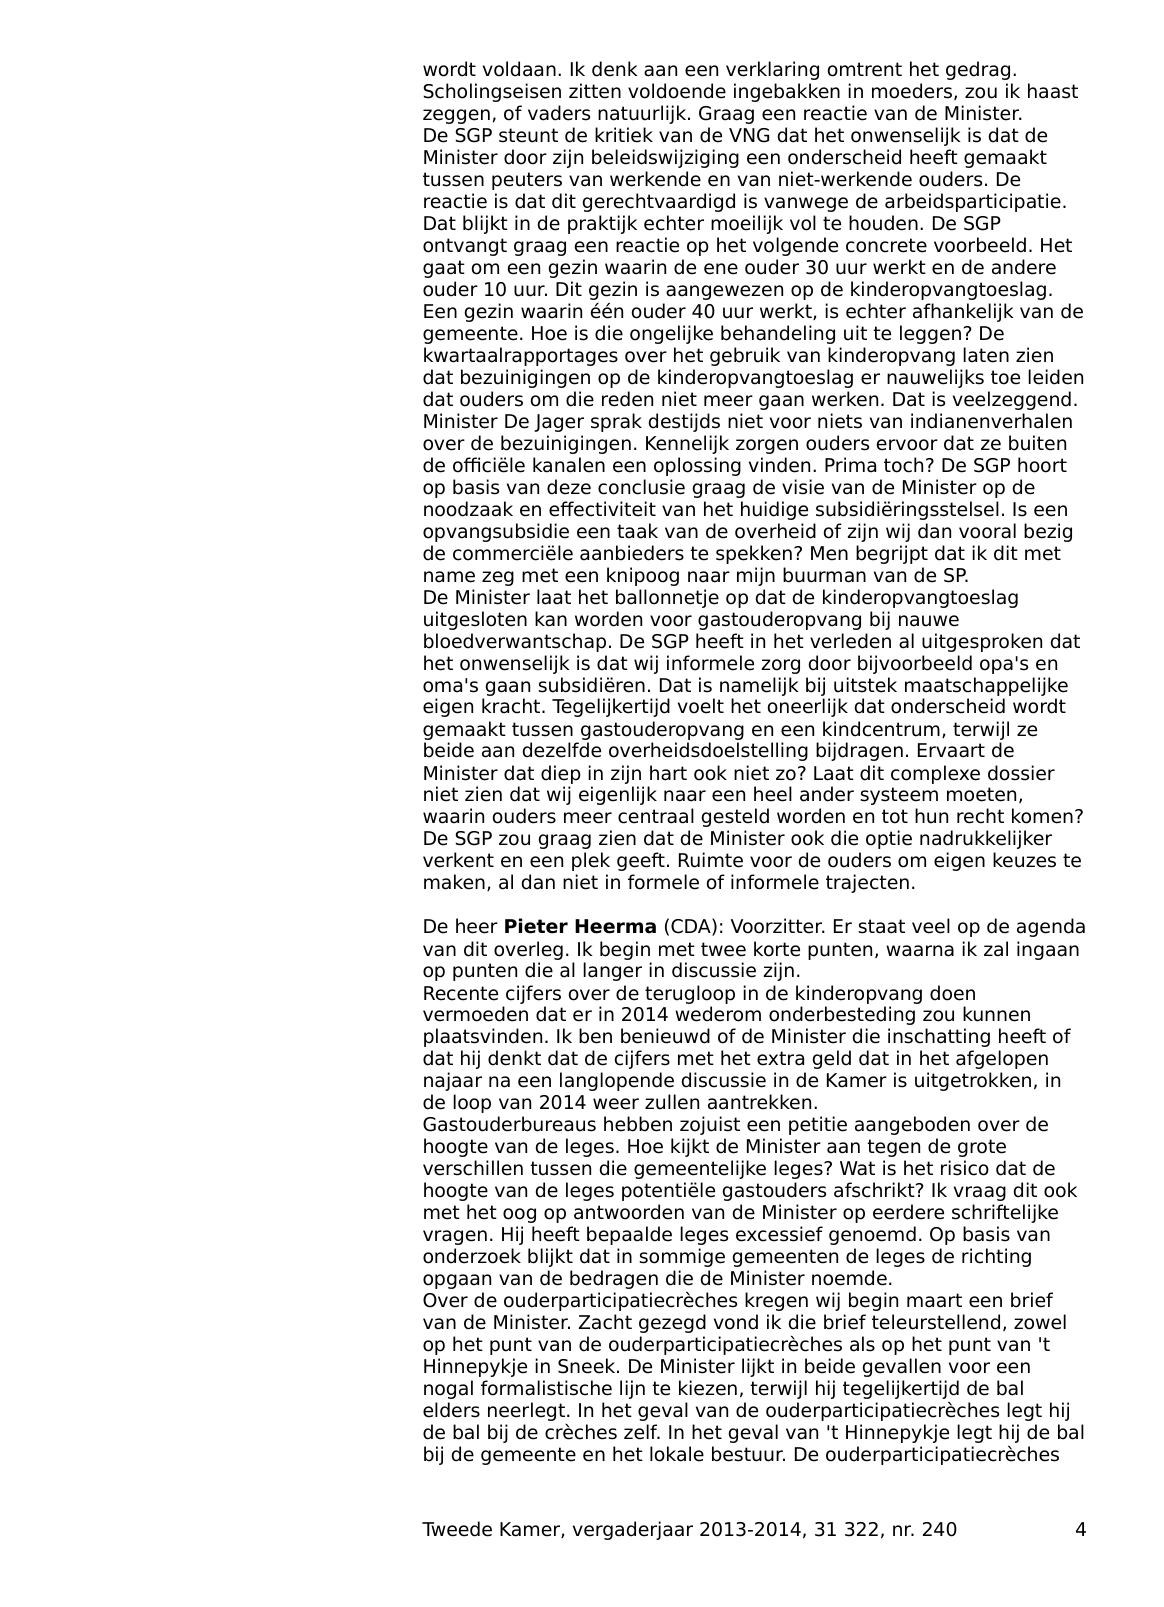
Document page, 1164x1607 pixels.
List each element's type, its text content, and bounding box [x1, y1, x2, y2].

text De SGP steunt de kritiek van de VNG dat het onwenselijk is dat de Minister door zijn beleidswijziging een onderscheid heeft gemaakt tussen peuters van werkende en van niet-werkende ouders. De reactie is dat dit gerechtvaardigd is vanwege de arbeidsparticipatie. Dat blijkt in de praktijk echter moeilijk vol te houden. De SGP ontvangt graag een reactie op het volgende concrete voorbeeld. Het gaat om een gezin waarin de ene ouder 30 uur werkt en de andere ouder 10 uur. Dit gezin is aangewezen op de kinderopvangtoeslag. Een gezin waarin één ouder 40 uur werkt, is echter afhankelijk van de gemeente. Hoe is die ongelijke behandeling uit te leggen? De kwartaalrapportages over het gebruik van kinderopvang laten zien dat bezuinigingen op de kinderopvangtoeslag er nauwelijks toe leiden dat ouders om die reden niet meer gaan werken. Dat is veelzeggend. Minister De Jager sprak destijds niet voor niets van indianenverhalen over de bezuinigingen. Kennelijk zorgen ouders ervoor dat ze buiten de officiële kanalen een oplossing vinden. Prima toch? De SGP hoort op basis van deze conclusie graag de visie van de Minister op de noodzaak en effectiviteit van het huidige subsidiëringsstelsel. Is een opvangsubsidie een taak van de overheid of zijn wij dan vooral bezig de commerciële aanbieders te spekken? Men begrijpt dat ik dit met name zeg met een knipoog naar mijn buurman van de SP. [422, 125, 1087, 587]
text Over de ouderparticipatiecrèches kregen wij begin maart een brief van de Minister. Zacht gezegd vond ik die brief teleurstellend, zowel op het punt van de ouderparticipatiecrèches als op het punt van 't Hinnepykje in Sneek. De Minister lijkt in beide gevallen voor een nogal formalistische lijn te kiezen, terwijl hij tegelijkertijd de bal elders neerlegt. In het geval van de ouderparticipatiecrèches legt hij de bal bij de crèches zelf. In het geval van 't Hinnepykje legt hij de bal bij de gemeente en het lokale bestuur. De ouderparticipatiecrèches [422, 1290, 1087, 1466]
text De Minister laat het ballonnetje op dat de kinderopvangtoeslag uitgesloten kan worden voor gastouderopvang bij nauwe bloedverwantschap. De SGP heeft in het verleden al uitgesproken dat het onwenselijk is dat wij informele zorg door bijvoorbeeld opa's en oma's gaan subsidiëren. Dat is namelijk bij uitstek maatschappelijke eigen kracht. Tegelijkertijd voelt het oneerlijk dat onderscheid wordt gemaakt tussen gastouderopvang en een kindcentrum, terwijl ze beide aan dezelfde overheidsdoelstelling bijdragen. Ervaart de Minister dat diep in zijn hart ook niet zo? Laat dit complexe dossier niet zien dat wij eigenlijk naar een heel ander systeem moeten, waarin ouders meer centraal gesteld worden en tot hun recht komen? De SGP zou graag zien dat de Minister ook die optie nadrukkelijker verkent en een plek geeft. Ruimte voor de ouders om eigen keuzes te maken, al dan niet in formele of informele trajecten. [422, 587, 1087, 894]
text Gastouderbureaus hebben zojuist een petitie aangeboden over de hoogte van de leges. Hoe kijkt de Minister aan tegen de grote verschillen tussen die gemeentelijke leges? Wat is het risico dat de hoogte van de leges potentiële gastouders afschrikt? Ik vraag dit ook met het oog op antwoorden van de Minister op eerdere schriftelijke vragen. Hij heeft bepaalde leges excessief genoemd. Op basis van onderzoek blijkt dat in sommige gemeenten de leges de richting opgaan van de bedragen die de Minister noemde. [422, 1114, 1087, 1290]
text wordt voldaan. Ik denk aan een verklaring omtrent het gedrag. Scholingseisen zitten voldoende ingebakken in moeders, zou ik haast zeggen, of vaders natuurlijk. Graag een reactie van de Minister. [422, 59, 1087, 125]
text De heer Pieter Heerma (CDA): Voorzitter. Er staat veel op de agenda van dit overleg. Ik begin met twee korte punten, waarna ik zal ingaan op punten die al langer in discussie zijn. [422, 916, 1087, 982]
text Recente cijfers over de terugloop in de kinderopvang doen vermoeden dat er in 2014 wederom onderbesteding zou kunnen plaatsvinden. Ik ben benieuwd of de Minister die inschatting heeft of dat hij denkt dat de cijfers met het extra geld dat in het afgelopen najaar na een langlopende discussie in de Kamer is uitgetrokken, in de loop van 2014 weer zullen aantrekken. [422, 982, 1087, 1114]
